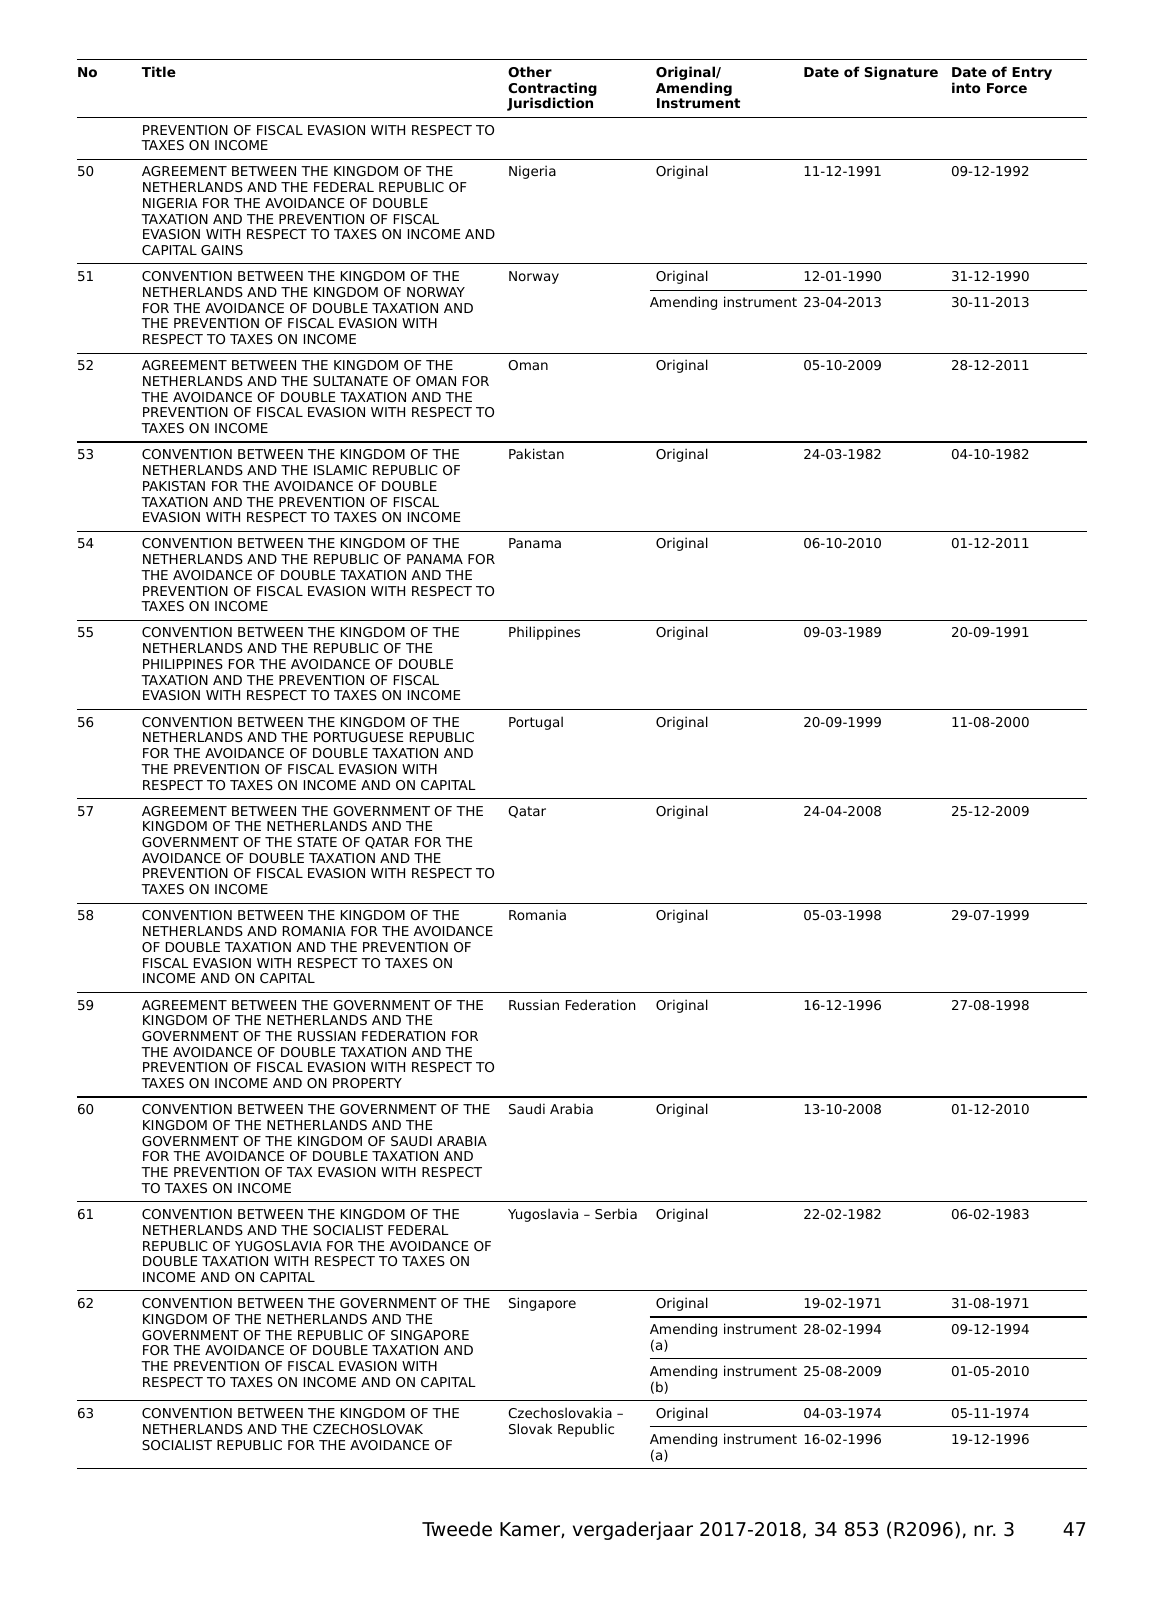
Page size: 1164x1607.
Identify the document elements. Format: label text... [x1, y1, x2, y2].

table_cell Pakistan [502, 443, 649, 531]
table_cell Original [650, 532, 797, 619]
table_cell CONVENTION BETWEEN THE KINGDOM OF THE NETHERLANDS AND THE REPUBLIC OF THE PHILIPPINES FOR THE AVOIDANCE OF DOUBLE TAXATION AND THE PREVENTION OF FISCAL EVASION WITH RESPECT TO TAXES ON INCOME [136, 621, 502, 709]
table_cell 25-12-2009 [945, 799, 1087, 902]
table_cell 20-09-1991 [945, 621, 1087, 709]
table_cell CONVENTION BETWEEN THE KINGDOM OF THE NETHERLANDS AND THE KINGDOM OF NORWAY FOR THE AVOIDANCE OF DOUBLE TAXATION AND THE PREVENTION OF FISCAL EVASION WITH RESPECT TO TAXES ON INCOME [136, 264, 502, 352]
table_header No [77, 60, 136, 117]
table_cell [650, 118, 797, 158]
table_cell Original [650, 264, 797, 289]
table_cell Norway [502, 264, 649, 352]
table_cell 16-12-1996 [797, 993, 945, 1096]
table_cell CONVENTION BETWEEN THE KINGDOM OF THE NETHERLANDS AND THE REPUBLIC OF PANAMA FOR THE AVOIDANCE OF DOUBLE TAXATION AND THE PREVENTION OF FISCAL EVASION WITH RESPECT TO TAXES ON INCOME [136, 532, 502, 619]
table_cell 31-08-1971 [945, 1291, 1087, 1316]
table_cell CONVENTION BETWEEN THE KINGDOM OF THE NETHERLANDS AND THE CZECHOSLOVAK SOCIALIST REPUBLIC FOR THE AVOIDANCE OF [136, 1401, 502, 1468]
table_cell 53 [77, 443, 136, 531]
table_cell Original [650, 904, 797, 992]
table_cell Original [650, 160, 797, 263]
table_cell 56 [77, 710, 136, 798]
table_cell CONVENTION BETWEEN THE KINGDOM OF THE NETHERLANDS AND ROMANIA FOR THE AVOIDANCE OF DOUBLE TAXATION AND THE PREVENTION OF FISCAL EVASION WITH RESPECT TO TAXES ON INCOME AND ON CAPITAL [136, 904, 502, 992]
table_cell AGREEMENT BETWEEN THE KINGDOM OF THE NETHERLANDS AND THE FEDERAL REPUBLIC OF NIGERIA FOR THE AVOIDANCE OF DOUBLE TAXATION AND THE PREVENTION OF FISCAL EVASION WITH RESPECT TO TAXES ON INCOME AND CAPITAL GAINS [136, 160, 502, 263]
table_cell 09-12-1992 [945, 160, 1087, 263]
table_cell CONVENTION BETWEEN THE GOVERNMENT OF THE KINGDOM OF THE NETHERLANDS AND THE GOVERNMENT OF THE REPUBLIC OF SINGAPORE FOR THE AVOIDANCE OF DOUBLE TAXATION AND THE PREVENTION OF FISCAL EVASION WITH RESPECT TO TAXES ON INCOME AND ON CAPITAL [136, 1291, 502, 1400]
table_cell 54 [77, 532, 136, 619]
table_cell 13-10-2008 [797, 1098, 945, 1201]
table_cell Original [650, 443, 797, 531]
table_cell 59 [77, 993, 136, 1096]
table_cell 06-10-2010 [797, 532, 945, 619]
table_cell 31-12-1990 [945, 264, 1087, 289]
table_cell 63 [77, 1401, 136, 1468]
table_header Date of Entry into Force [945, 60, 1087, 117]
table_cell Amending instrument (b) [650, 1359, 797, 1400]
table_cell 05-11-1974 [945, 1401, 1087, 1426]
table_cell 12-01-1990 [797, 264, 945, 289]
table_cell 61 [77, 1202, 136, 1290]
table_cell Oman [502, 354, 649, 441]
table_header Title [136, 60, 502, 117]
table_cell AGREEMENT BETWEEN THE GOVERNMENT OF THE KINGDOM OF THE NETHERLANDS AND THE GOVERNMENT OF THE RUSSIAN FEDERATION FOR THE AVOIDANCE OF DOUBLE TAXATION AND THE PREVENTION OF FISCAL EVASION WITH RESPECT TO TAXES ON INCOME AND ON PROPERTY [136, 993, 502, 1096]
table_cell 09-03-1989 [797, 621, 945, 709]
table_cell 19-12-1996 [945, 1427, 1087, 1468]
table_cell Amending instrument [650, 291, 797, 352]
table_cell [797, 118, 945, 158]
table_cell Original [650, 1401, 797, 1426]
table_cell Amending instrument (a) [650, 1427, 797, 1468]
table_cell CONVENTION BETWEEN THE GOVERNMENT OF THE KINGDOM OF THE NETHERLANDS AND THE GOVERNMENT OF THE KINGDOM OF SAUDI ARABIA FOR THE AVOIDANCE OF DOUBLE TAXATION AND THE PREVENTION OF TAX EVASION WITH RESPECT TO TAXES ON INCOME [136, 1098, 502, 1201]
table_cell 28-02-1994 [797, 1318, 945, 1358]
table_cell Original [650, 621, 797, 709]
table_cell 29-07-1999 [945, 904, 1087, 992]
table_header Other Contracting Jurisdiction [502, 60, 649, 117]
table_cell Original [650, 1098, 797, 1201]
table_cell Original [650, 799, 797, 902]
table_cell 05-03-1998 [797, 904, 945, 992]
table_cell Yugoslavia – Serbia [502, 1202, 649, 1290]
table_cell 25-08-2009 [797, 1359, 945, 1400]
table_cell 09-12-1994 [945, 1318, 1087, 1358]
table_cell Philippines [502, 621, 649, 709]
table_cell Original [650, 1202, 797, 1290]
table_cell Panama [502, 532, 649, 619]
table_cell 60 [77, 1098, 136, 1201]
table_cell 16-02-1996 [797, 1427, 945, 1468]
table_cell Amending instrument (a) [650, 1318, 797, 1358]
table_cell 58 [77, 904, 136, 992]
table_cell 24-03-1982 [797, 443, 945, 531]
table_cell CONVENTION BETWEEN THE KINGDOM OF THE NETHERLANDS AND THE ISLAMIC REPUBLIC OF PAKISTAN FOR THE AVOIDANCE OF DOUBLE TAXATION AND THE PREVENTION OF FISCAL EVASION WITH RESPECT TO TAXES ON INCOME [136, 443, 502, 531]
table_cell Qatar [502, 799, 649, 902]
table_cell 01-12-2010 [945, 1098, 1087, 1201]
table_cell 05-10-2009 [797, 354, 945, 441]
table_cell 28-12-2011 [945, 354, 1087, 441]
table_cell [502, 118, 649, 158]
table_cell 01-05-2010 [945, 1359, 1087, 1400]
table_cell [77, 118, 136, 158]
table_cell 51 [77, 264, 136, 352]
table_cell 04-10-1982 [945, 443, 1087, 531]
table_header Original/Amending Instrument [650, 60, 797, 117]
table_cell 55 [77, 621, 136, 709]
table_cell 04-03-1974 [797, 1401, 945, 1426]
table_cell Russian Federation [502, 993, 649, 1096]
table_cell Nigeria [502, 160, 649, 263]
table_header Date of Signature [797, 60, 945, 117]
table_cell 52 [77, 354, 136, 441]
table_cell 62 [77, 1291, 136, 1400]
table_cell 27-08-1998 [945, 993, 1087, 1096]
table_cell Original [650, 1291, 797, 1316]
table_cell Singapore [502, 1291, 649, 1400]
table_cell 23-04-2013 [797, 291, 945, 352]
table_cell CONVENTION BETWEEN THE KINGDOM OF THE NETHERLANDS AND THE SOCIALIST FEDERAL REPUBLIC OF YUGOSLAVIA FOR THE AVOIDANCE OF DOUBLE TAXATION WITH RESPECT TO TAXES ON INCOME AND ON CAPITAL [136, 1202, 502, 1290]
table_cell AGREEMENT BETWEEN THE KINGDOM OF THE NETHERLANDS AND THE SULTANATE OF OMAN FOR THE AVOIDANCE OF DOUBLE TAXATION AND THE PREVENTION OF FISCAL EVASION WITH RESPECT TO TAXES ON INCOME [136, 354, 502, 441]
table_cell Original [650, 993, 797, 1096]
table_cell Czechoslovakia – Slovak Republic [502, 1401, 649, 1468]
table_cell Saudi Arabia [502, 1098, 649, 1201]
table_cell Original [650, 710, 797, 798]
table_cell PREVENTION OF FISCAL EVASION WITH RESPECT TO TAXES ON INCOME [136, 118, 502, 158]
table_cell 50 [77, 160, 136, 263]
table_cell 30-11-2013 [945, 291, 1087, 352]
table_cell 01-12-2011 [945, 532, 1087, 619]
table_cell [945, 118, 1087, 158]
table_cell Romania [502, 904, 649, 992]
table_cell 57 [77, 799, 136, 902]
table_cell 20-09-1999 [797, 710, 945, 798]
table_cell Original [650, 354, 797, 441]
table_cell 22-02-1982 [797, 1202, 945, 1290]
table_cell 11-12-1991 [797, 160, 945, 263]
table_cell AGREEMENT BETWEEN THE GOVERNMENT OF THE KINGDOM OF THE NETHERLANDS AND THE GOVERNMENT OF THE STATE OF QATAR FOR THE AVOIDANCE OF DOUBLE TAXATION AND THE PREVENTION OF FISCAL EVASION WITH RESPECT TO TAXES ON INCOME [136, 799, 502, 902]
table_cell CONVENTION BETWEEN THE KINGDOM OF THE NETHERLANDS AND THE PORTUGUESE REPUBLIC FOR THE AVOIDANCE OF DOUBLE TAXATION AND THE PREVENTION OF FISCAL EVASION WITH RESPECT TO TAXES ON INCOME AND ON CAPITAL [136, 710, 502, 798]
table_cell 24-04-2008 [797, 799, 945, 902]
table_cell 11-08-2000 [945, 710, 1087, 798]
table_cell Portugal [502, 710, 649, 798]
table_cell 19-02-1971 [797, 1291, 945, 1316]
table_cell 06-02-1983 [945, 1202, 1087, 1290]
